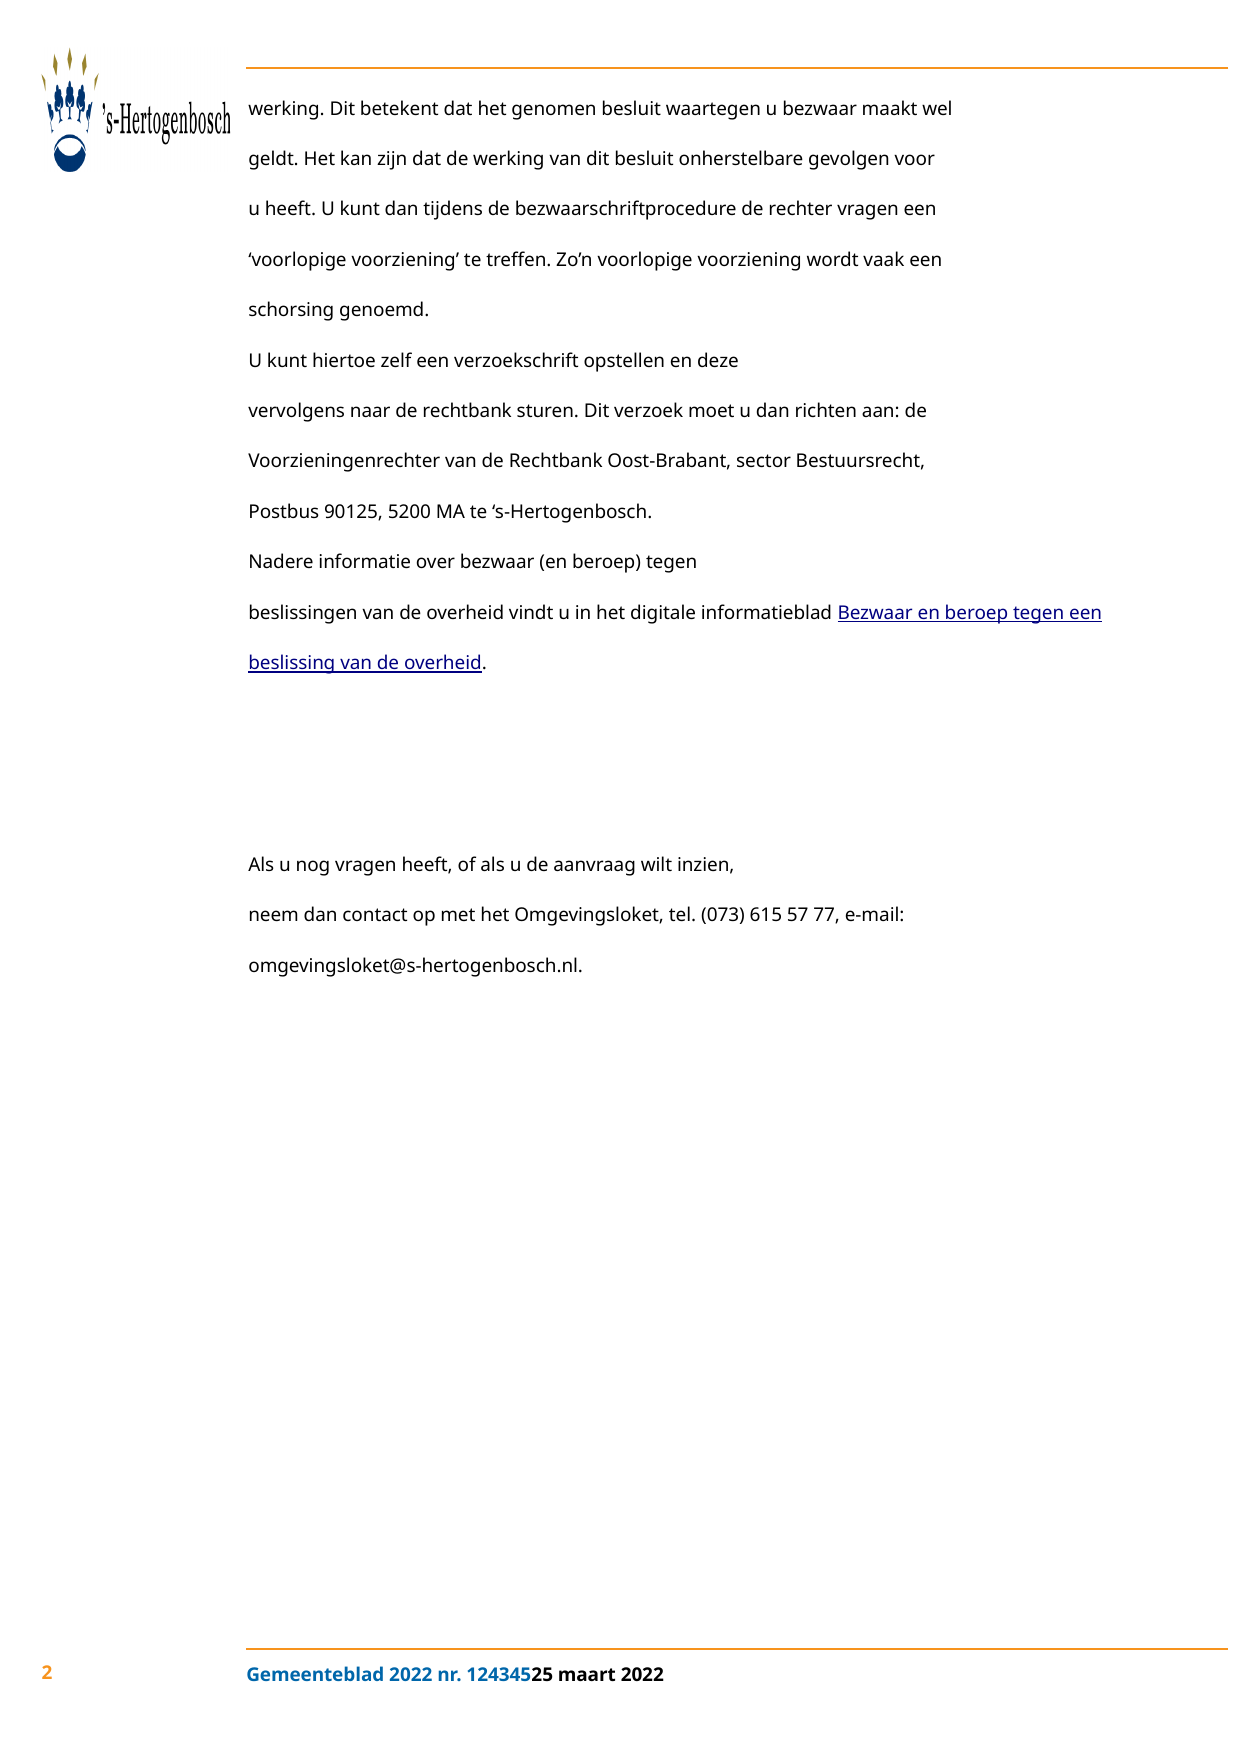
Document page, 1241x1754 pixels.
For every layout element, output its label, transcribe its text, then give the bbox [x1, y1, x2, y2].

picture [41, 47, 231, 172]
text u heeft. U kunt dan tijdens de bezwaarschriftprocedure de rechter vragen een [248, 196, 1152, 221]
text neem dan contact op met het Omgevingsloket, tel. (073) 615 57 77, e-mail: [248, 901, 1152, 927]
text beslissing van de overheid. [248, 649, 1152, 675]
text werking. Dit betekent dat het genomen besluit waartegen u bezwaar maakt wel [248, 95, 1152, 121]
text vervolgens naar de rechtbank sturen. Dit verzoek moet u dan richten aan: de [248, 397, 1152, 423]
text schorsing genoemd. [248, 296, 1152, 322]
text U kunt hiertoe zelf een verzoekschrift opstellen en deze [248, 347, 1152, 373]
text Als u nog vragen heeft, of als u de aanvraag wilt inzien, [248, 851, 1152, 877]
text beslissingen van de overheid vindt u in het digitale informatieblad Bezwaar en beroep tegen een [248, 599, 1152, 625]
text Postbus 90125, 5200 MA te ‘s-Hertogenbosch. [248, 498, 1152, 524]
text Voorzieningenrechter van de Rechtbank Oost-Brabant, sector Bestuursrecht, [248, 448, 1152, 473]
text ‘voorlopige voorziening’ te treffen. Zo’n voorlopige voorziening wordt vaak een [248, 246, 1152, 272]
text geldt. Het kan zijn dat de werking van dit besluit onherstelbare gevolgen voor [248, 145, 1152, 171]
text Nadere informatie over bezwaar (en beroep) tegen [248, 548, 1152, 574]
text omgevingsloket@s-hertogenbosch.nl. [248, 952, 1152, 978]
